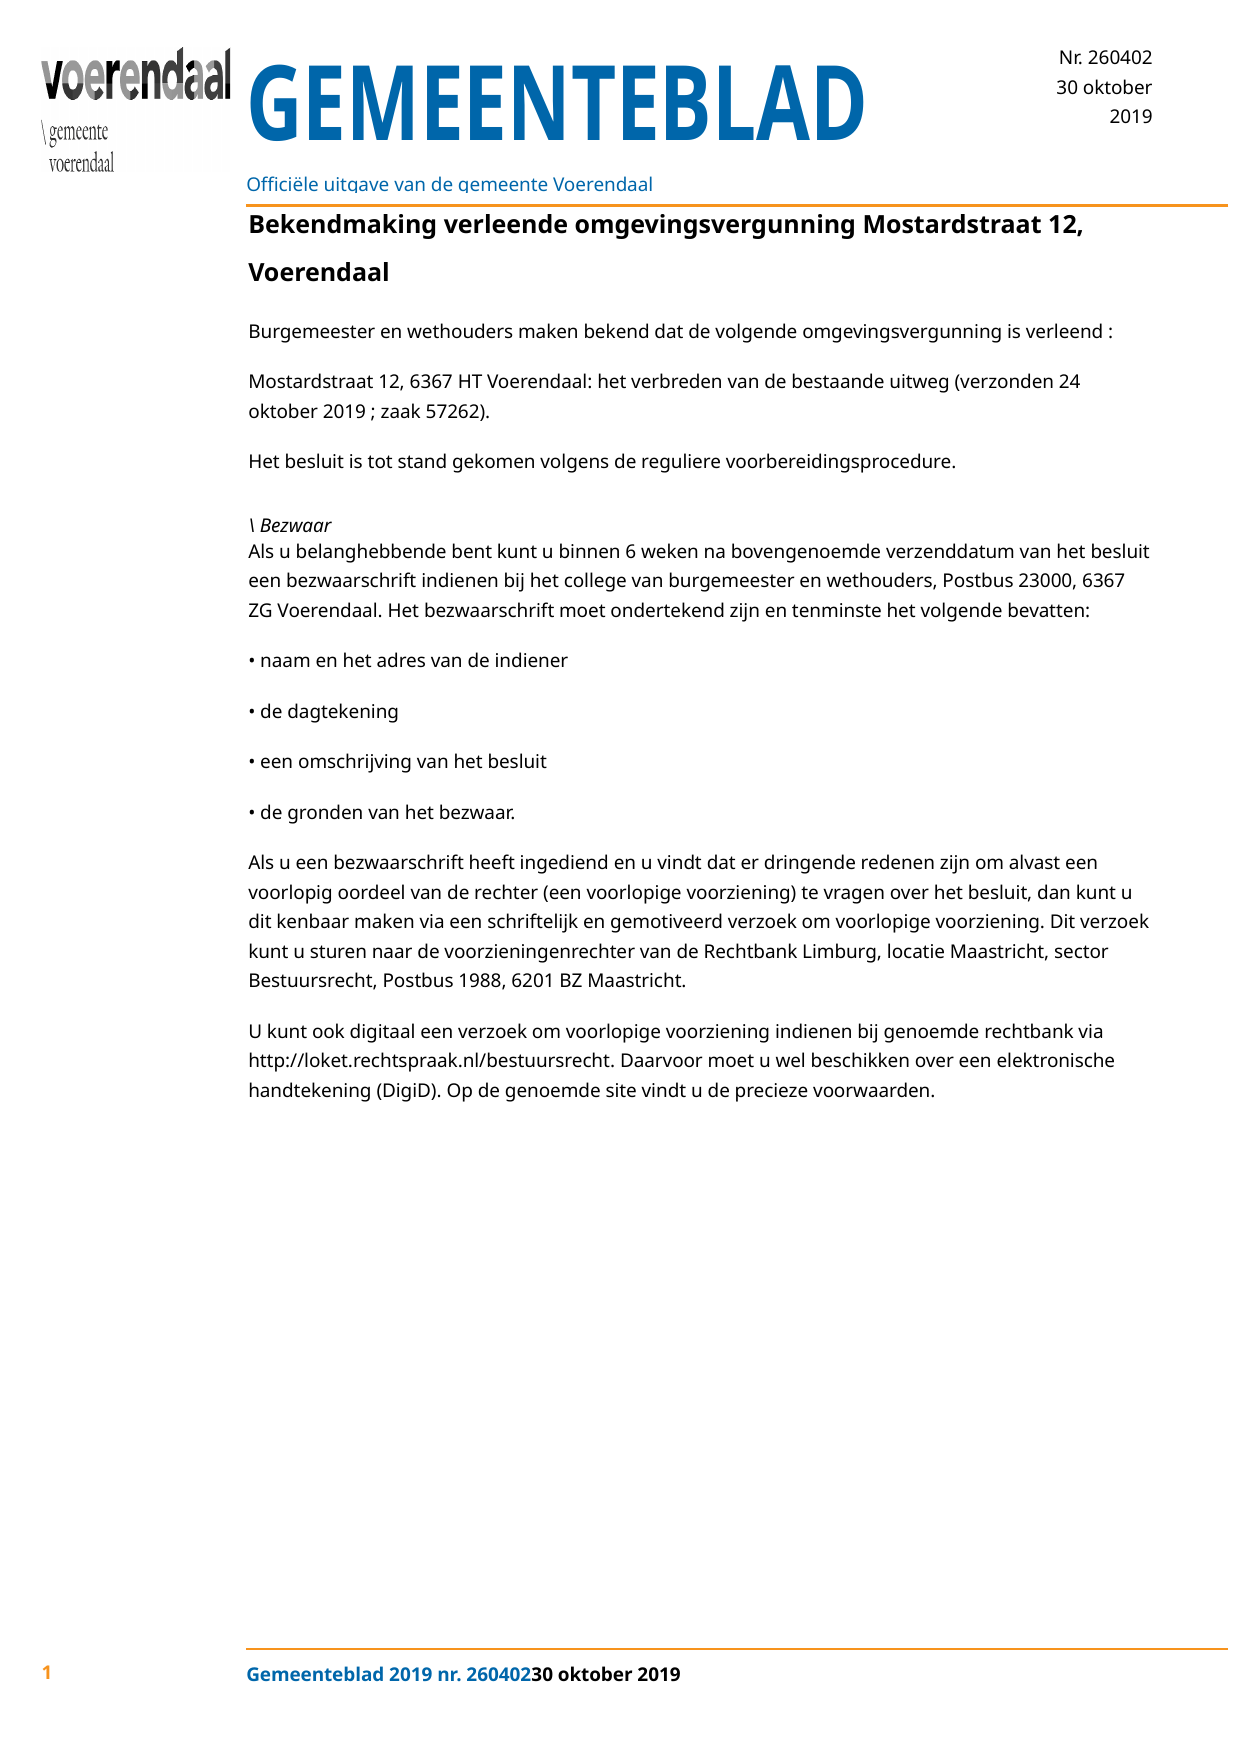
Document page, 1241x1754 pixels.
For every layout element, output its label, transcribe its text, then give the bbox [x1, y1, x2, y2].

text Bekendmaking verleende omgevingsvergunning Mostardstraat 12, Voerendaal [248, 207, 1152, 288]
text \ Bezwaar [248, 512, 1152, 538]
text Mostardstraat 12, 6367 HT Voerendaal: het verbreden van de bestaande uitweg (verzonden 24 oktober 2019 ; zaak 57262). [248, 368, 1152, 424]
text • een omschrijving van het besluit [248, 748, 1152, 774]
text U kunt ook digitaal een verzoek om voorlopige voorziening indienen bij genoemde rechtbank via http://loket.rechtspraak.nl/bestuursrecht. Daarvoor moet u wel beschikken over een elektronische handtekening (DigiD). Op de genoemde site vindt u de precieze voorwaarden. [248, 1018, 1152, 1103]
text • de dagtekening [248, 698, 1152, 724]
text • naam en het adres van de indiener [248, 648, 1152, 673]
text • de gronden van het bezwaar. [248, 799, 1152, 824]
text Als u een bezwaarschrift heeft ingediend en u vindt dat er dringende redenen zijn om alvast een voorlopig oordeel van de rechter (een voorlopige voorziening) te vragen over het besluit, dan kunt u dit kenbaar maken via een schriftelijk en gemotiveerd verzoek om voorlopige voorziening. Dit verzoek kunt u sturen naar de voorzieningenrechter van de Rechtbank Limburg, locatie Maastricht, sector Bestuursrecht, Postbus 1988, 6201 BZ Maastricht. [248, 849, 1152, 993]
text Burgemeester en wethouders maken bekend dat de volgende omgevingsvergunning is verleend : [248, 318, 1152, 344]
text Het besluit is tot stand gekomen volgens de reguliere voorbereidingsprocedure. [248, 448, 1152, 474]
picture [41, 47, 231, 172]
text Als u belanghebbende bent kunt u binnen 6 weken na bovengenoemde verzenddatum van het besluit een bezwaarschrift indienen bij het college van burgemeester en wethouders, Postbus 23000, 6367 ZG Voerendaal. Het bezwaarschrift moet ondertekend zijn en tenminste het volgende bevatten: [248, 538, 1152, 623]
